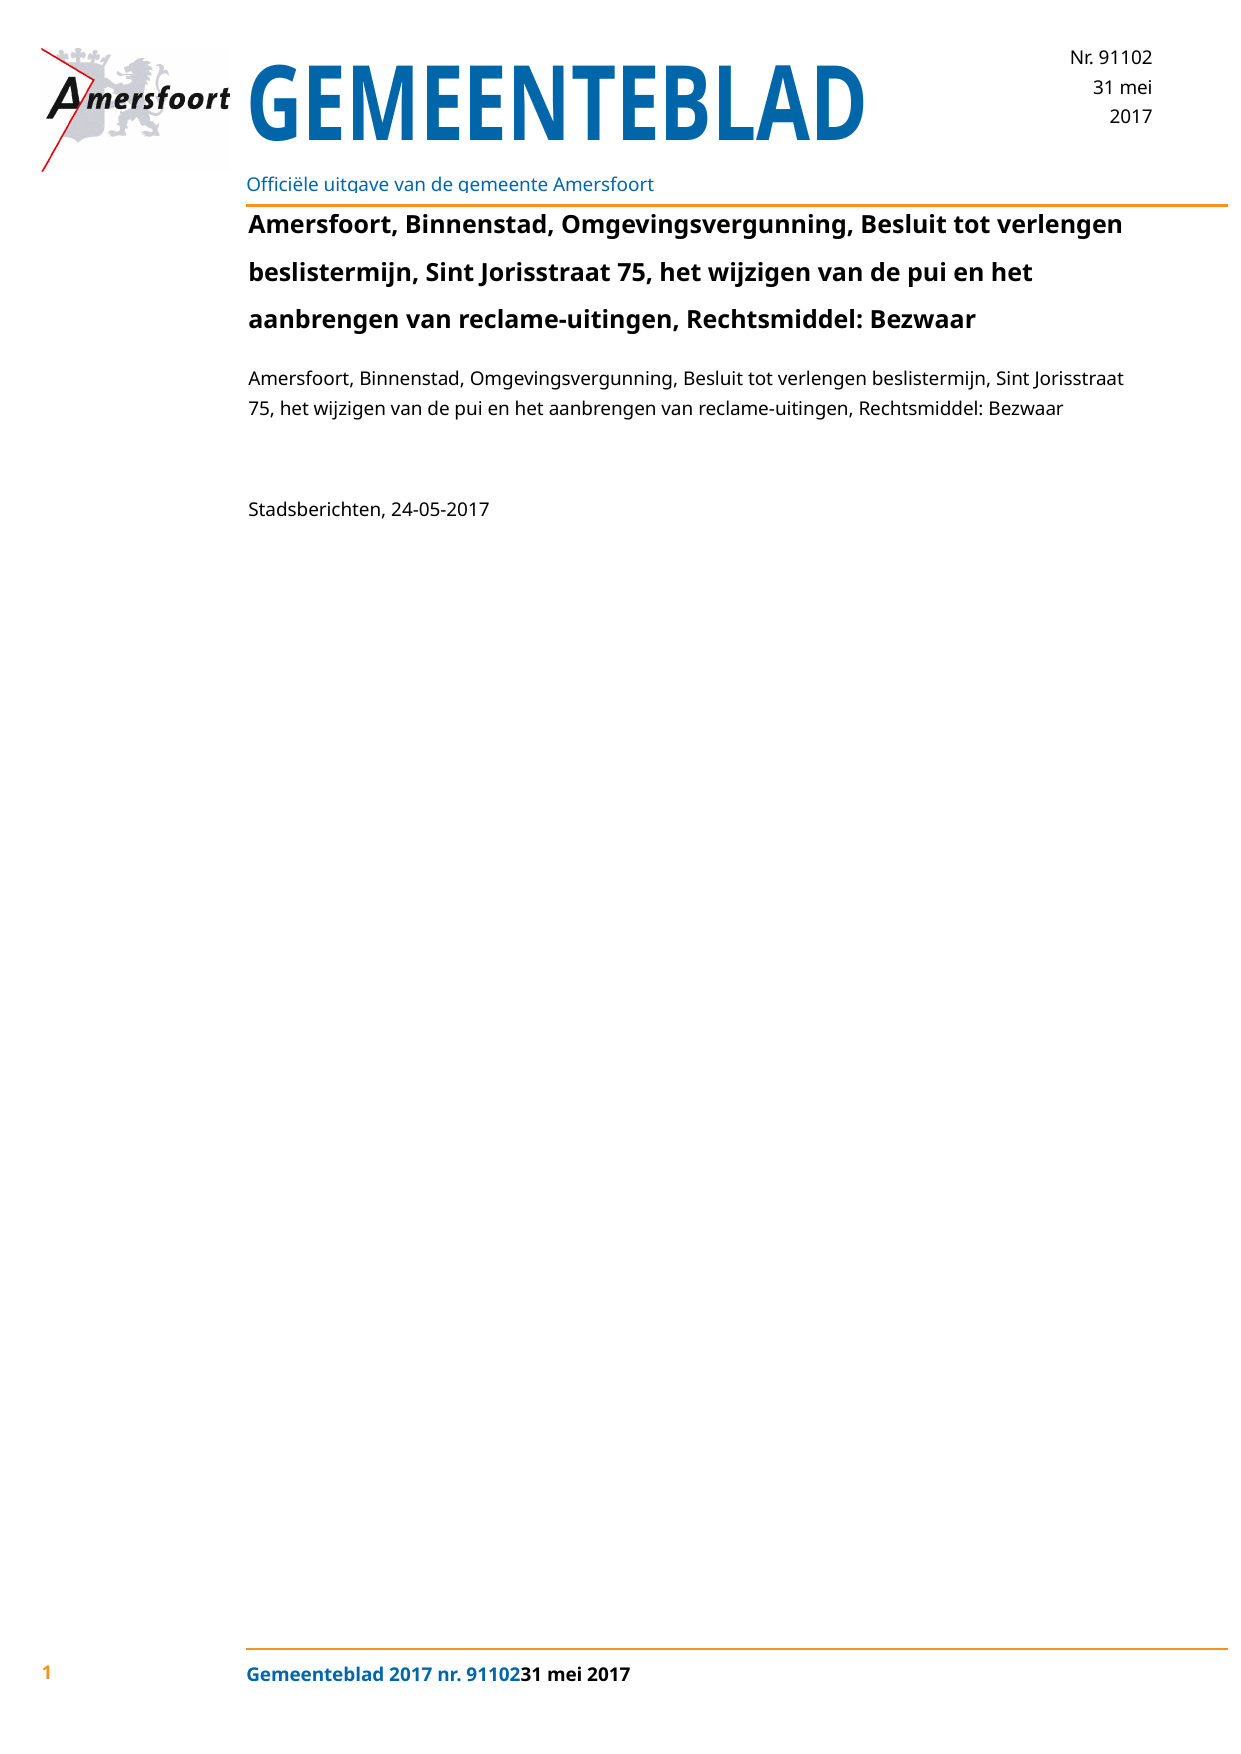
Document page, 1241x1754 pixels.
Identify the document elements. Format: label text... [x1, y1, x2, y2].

picture [41, 47, 231, 172]
text Amersfoort, Binnenstad, Omgevingsvergunning, Besluit tot verlengen beslistermijn, Sint Jorisstraat 75, het wijzigen van de pui en het aanbrengen van reclame-uitingen, Rechtsmiddel: Bezwaar [248, 207, 1152, 336]
text Amersfoort, Binnenstad, Omgevingsvergunning, Besluit tot verlengen beslistermijn, Sint Jorisstraat 75, het wijzigen van de pui en het aanbrengen van reclame-uitingen, Rechtsmiddel: Bezwaar [248, 366, 1152, 421]
text Stadsberichten, 24-05-2017 [248, 496, 1152, 522]
